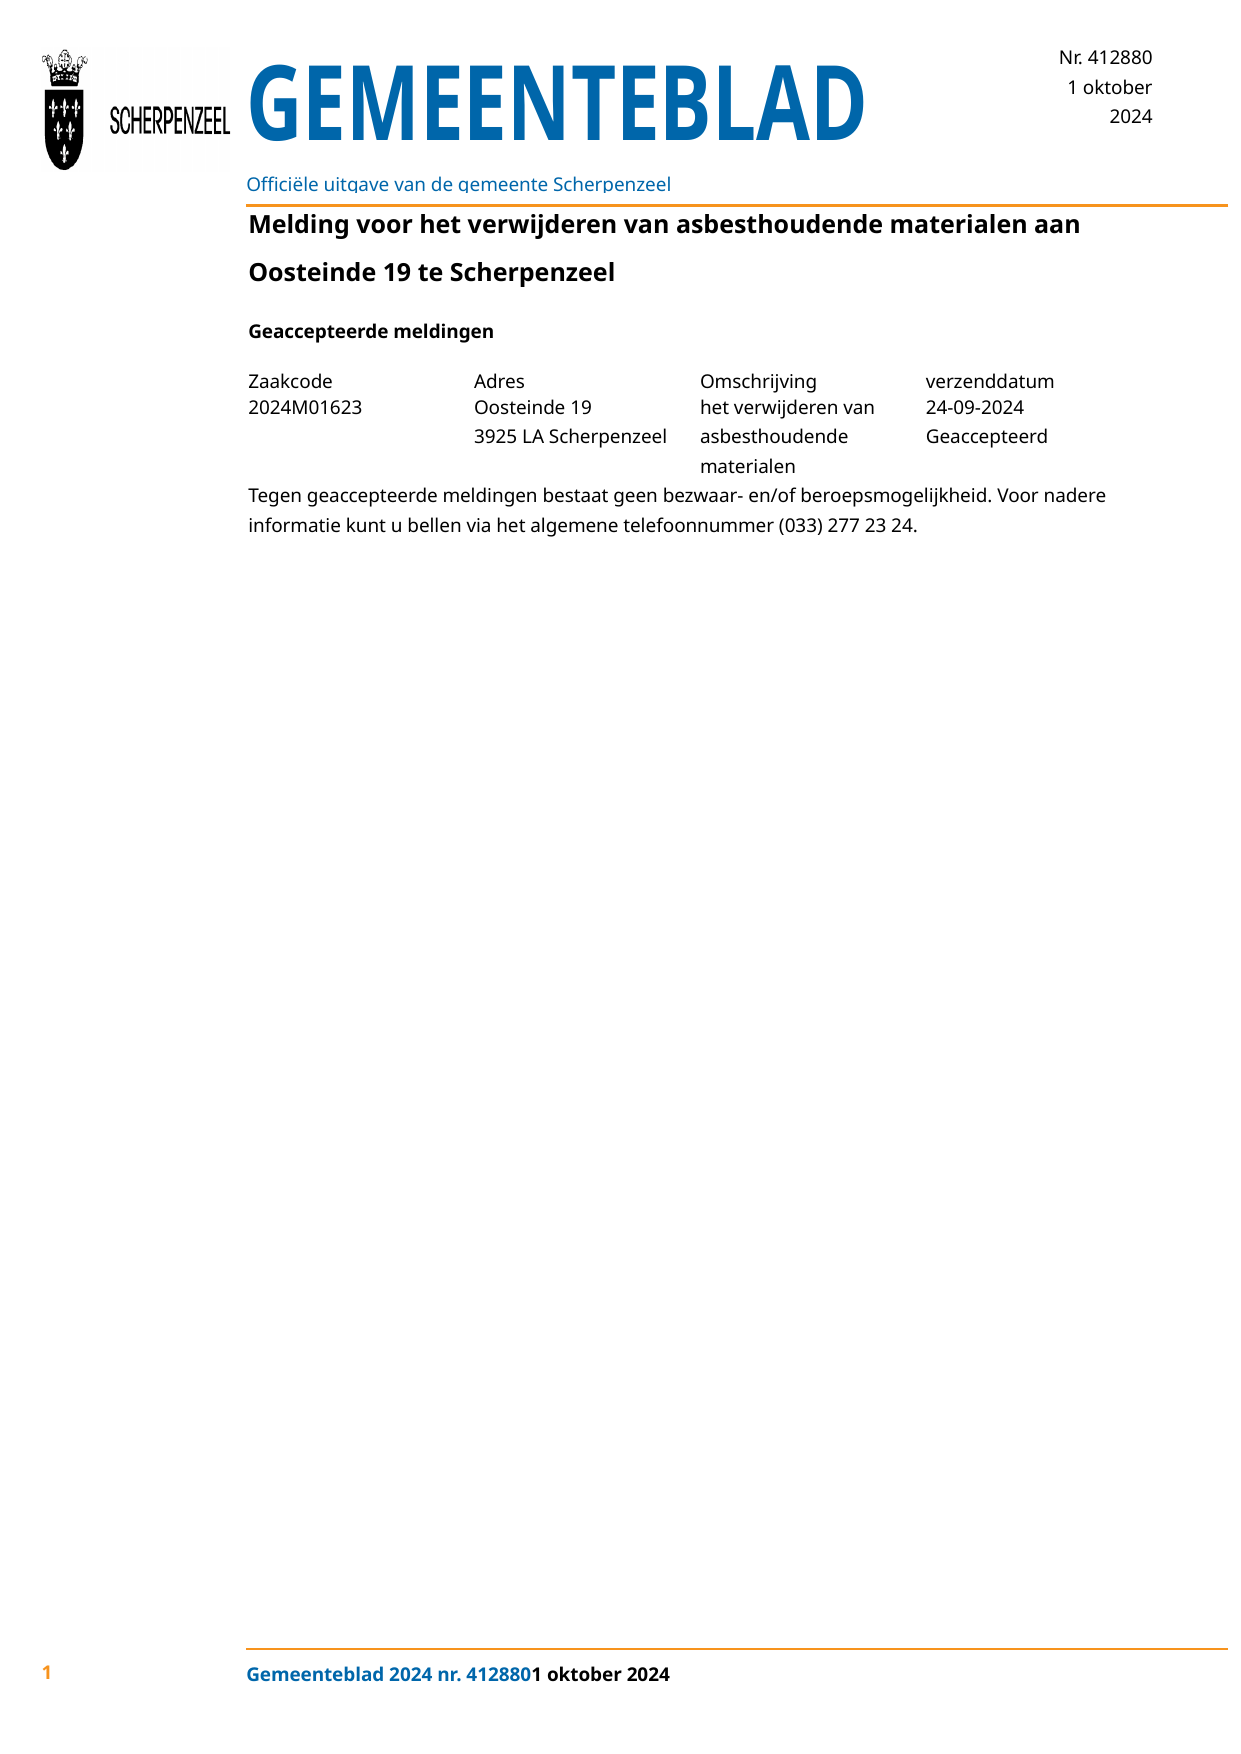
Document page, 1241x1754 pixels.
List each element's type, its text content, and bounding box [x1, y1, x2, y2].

table_cell Oosteinde 19 3925 LA Scherpenzeel [474, 394, 700, 479]
text Melding voor het verwijderen van asbesthoudende materialen aan Oosteinde 19 te Scherpenzeel [248, 207, 1152, 288]
text Geaccepteerde meldingen [248, 318, 1152, 344]
table_cell 2024M01623 [248, 394, 474, 479]
text Tegen geaccepteerde meldingen bestaat geen bezwaar- en/of beroepsmogelijkheid. Voor nadere informatie kunt u bellen via het algemene telefoonnummer (033) 277 23 24. [248, 482, 1152, 538]
table_cell het verwijderen van asbesthoudende materialen [700, 394, 926, 479]
table_header verzenddatum [926, 369, 1152, 394]
table_cell 24-09-2024 Geaccepteerd [926, 394, 1152, 479]
table_header Adres [474, 369, 700, 394]
table_header Omschrijving [700, 369, 926, 394]
picture [41, 47, 231, 172]
table_header Zaakcode [248, 369, 474, 394]
